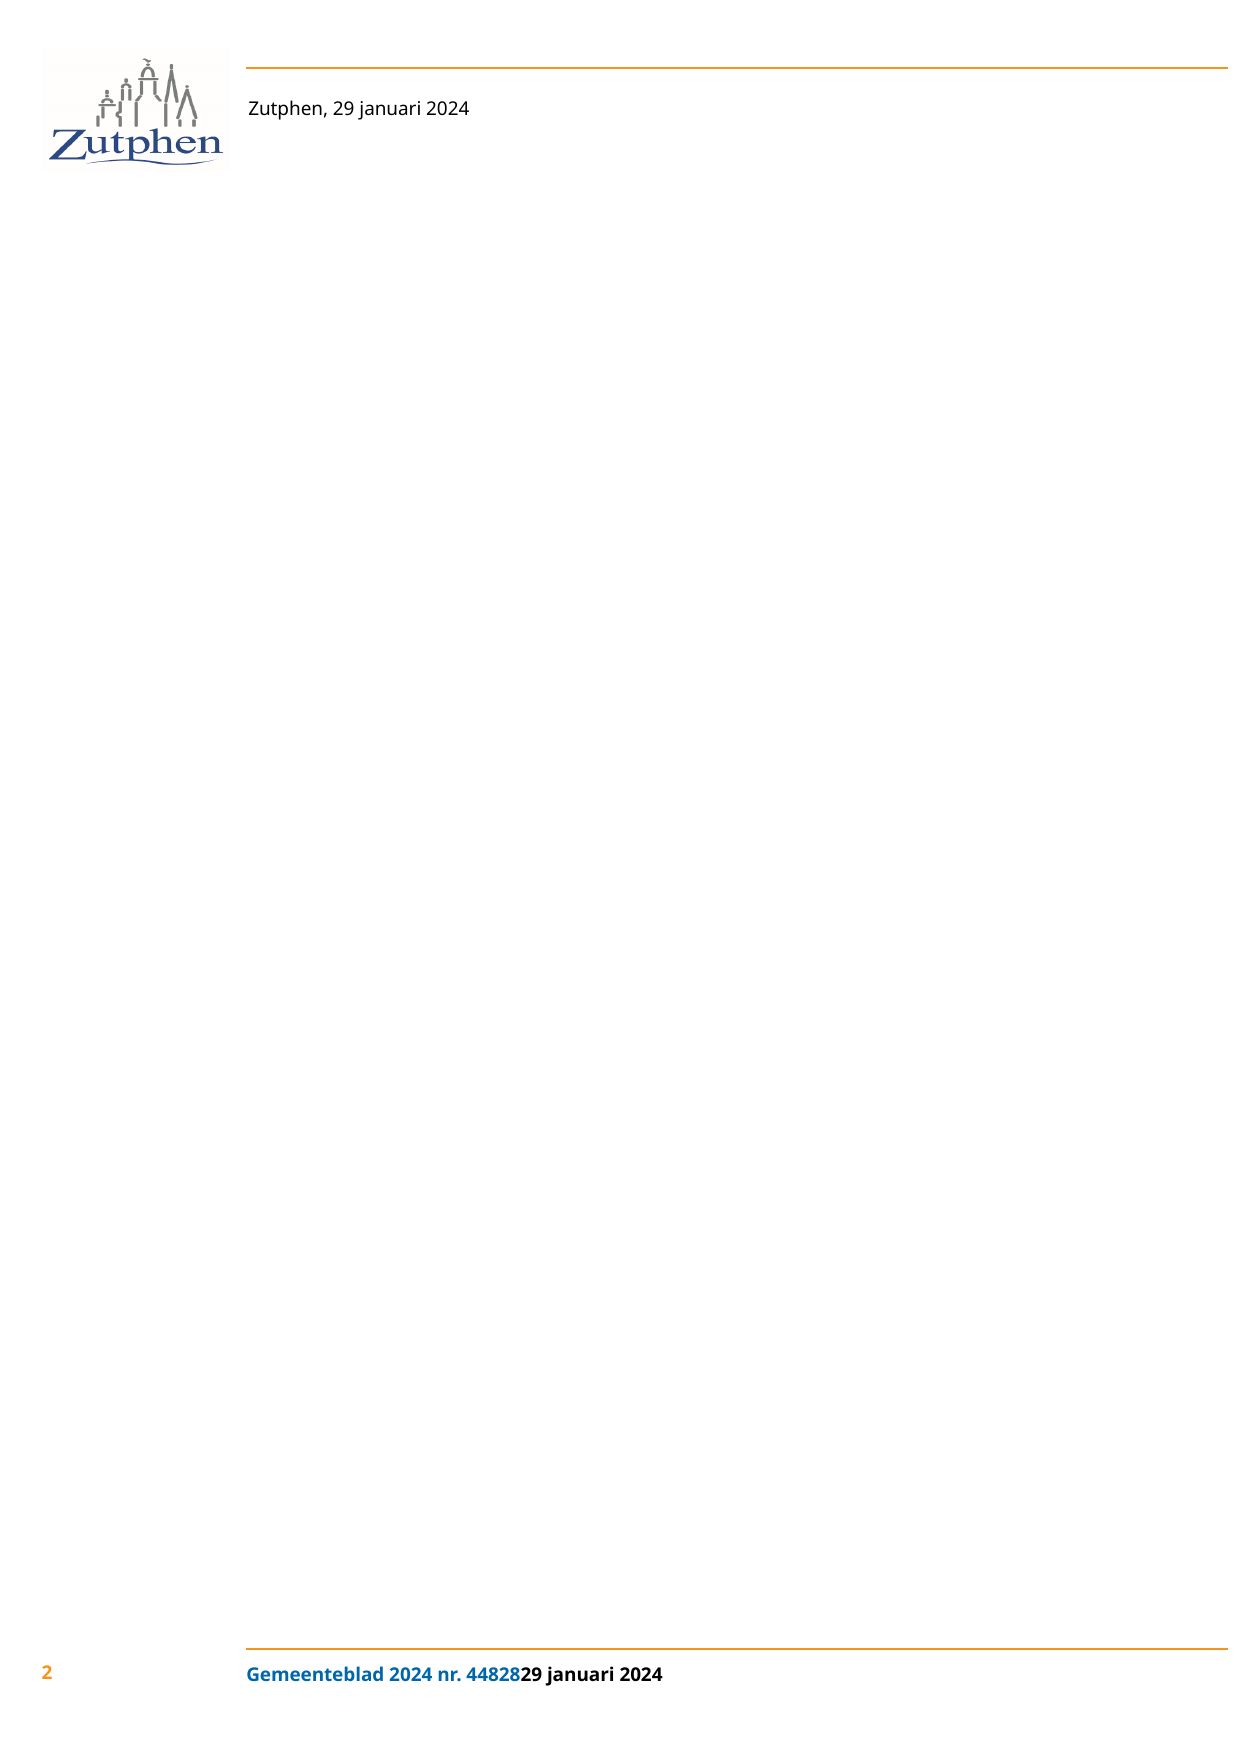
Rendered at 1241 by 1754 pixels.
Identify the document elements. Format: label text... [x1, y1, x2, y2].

text Zutphen, 29 januari 2024 [248, 95, 1152, 121]
picture [41, 47, 231, 172]
